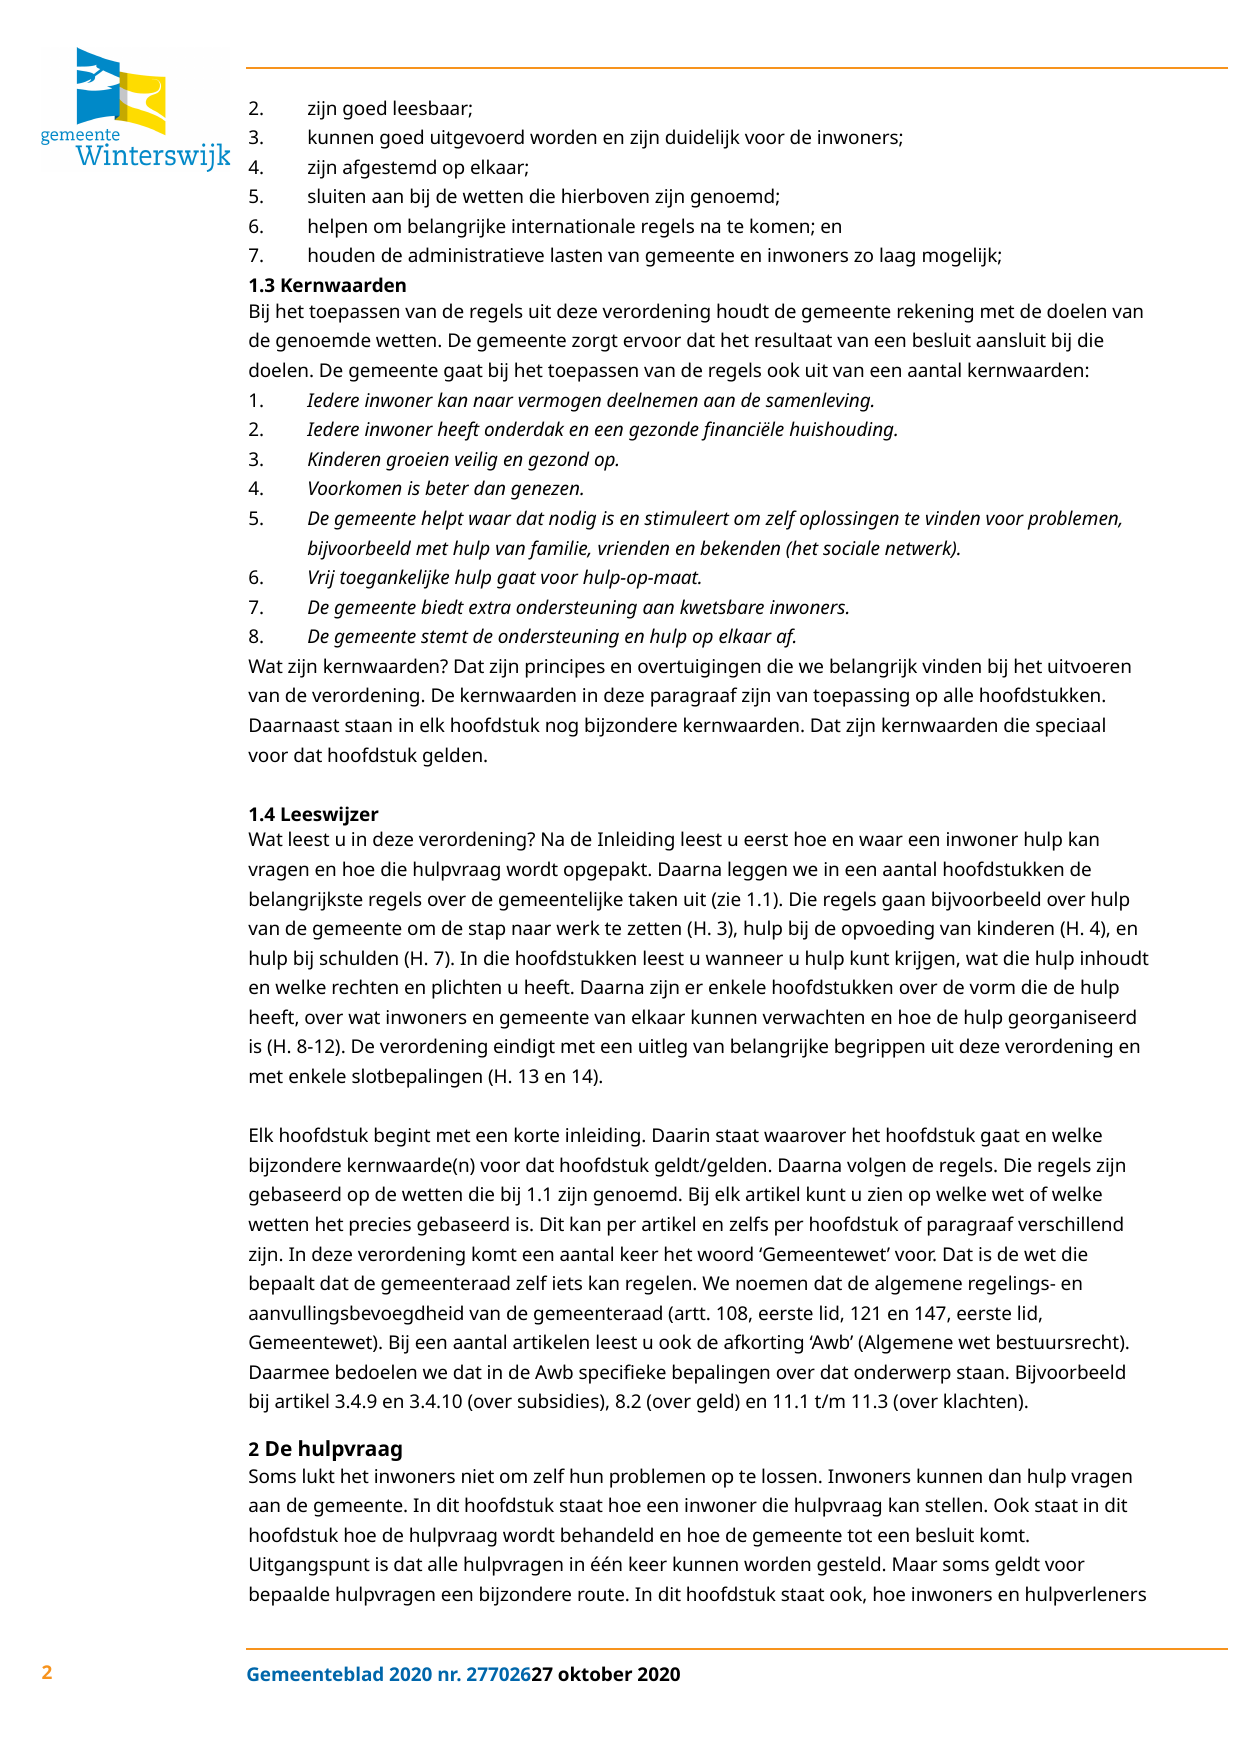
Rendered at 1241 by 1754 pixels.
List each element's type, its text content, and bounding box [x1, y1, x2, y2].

text Elk hoofdstuk begint met een korte inleiding. Daarin staat waarover het hoofdstuk gaat en welke bijzondere kernwaarde(n) voor dat hoofdstuk geldt/gelden. Daarna volgen de regels. Die regels zijn gebaseerd op de wetten die bij 1.1 zijn genoemd. Bij elk artikel kunt u zien op welke wet of welke wetten het precies gebaseerd is. Dit kan per artikel en zelfs per hoofdstuk of paragraaf verschillend zijn. In deze verordening komt een aantal keer het woord ‘Gemeentewet’ voor. Dat is de wet die bepaalt dat de gemeenteraad zelf iets kan regelen. We noemen dat de algemene regelings- en aanvullingsbevoegdheid van de gemeenteraad (artt. 108, eerste lid, 121 en 147, eerste lid, Gemeentewet). Bij een aantal artikelen leest u ook de afkorting ‘Awb’ (Algemene wet bestuursrecht). Daarmee bedoelen we dat in de Awb specifieke bepalingen over dat onderwerp staan. Bijvoorbeeld bij artikel 3.4.9 en 3.4.10 (over subsidies), 8.2 (over geld) en 11.1 t/m 11.3 (over klachten). [248, 1122, 1152, 1414]
text Bij het toepassen van de regels uit deze verordening houdt de gemeente rekening met de doelen van de genoemde wetten. De gemeente zorgt ervoor dat het resultaat van een besluit aansluit bij die doelen. De gemeente gaat bij het toepassen van de regels ook uit van een aantal kernwaarden: [248, 298, 1152, 383]
list De gemeente helpt waar dat nodig is en stimuleert om zelf oplossingen te vinden voor problemen, bijvoorbeeld met hulp van familie, vrienden en bekenden (het sociale netwerk). [248, 505, 1152, 560]
text Soms lukt het inwoners niet om zelf hun problemen op te lossen. Inwoners kunnen dan hulp vragen aan de gemeente. In dit hoofdstuk staat hoe een inwoner die hulpvraag kan stellen. Ook staat in dit hoofdstuk hoe de hulpvraag wordt behandeld en hoe de gemeente tot een besluit komt. Uitgangspunt is dat alle hulpvragen in één keer kunnen worden gesteld. Maar soms geldt voor bepaalde hulpvragen een bijzondere route. In dit hoofdstuk staat ook, hoe inwoners en hulpverleners [248, 1463, 1152, 1607]
text Wat zijn kernwaarden? Dat zijn principes en overtuigingen die we belangrijk vinden bij het uitvoeren van de verordening. De kernwaarden in deze paragraaf zijn van toepassing op alle hoofdstukken. Daarnaast staan in elk hoofdstuk nog bijzondere kernwaarden. Dat zijn kernwaarden die speciaal voor dat hoofdstuk gelden. [248, 653, 1152, 767]
list kunnen goed uitgevoerd worden en zijn duidelijk voor de inwoners; [248, 124, 1152, 150]
text 1.3 Kernwaarden [248, 272, 1152, 298]
list Vrij toegankelijke hulp gaat voor hulp-op-maat. [248, 564, 1152, 590]
picture [225, 153, 231, 162]
list Iedere inwoner kan naar vermogen deelnemen aan de samenleving. [248, 387, 1152, 412]
text Wat leest u in deze verordening? Na de Inleiding leest u eerst hoe en waar een inwoner hulp kan vragen en hoe die hulpvraag wordt opgepakt. Daarna leggen we in een aantal hoofdstukken de belangrijkste regels over de gemeentelijke taken uit (zie 1.1). Die regels gaan bijvoorbeeld over hulp van de gemeente om de stap naar werk te zetten (H. 3), hulp bij de opvoeding van kinderen (H. 4), en hulp bij schulden (H. 7). In die hoofdstukken leest u wanneer u hulp kunt krijgen, wat die hulp inhoudt en welke rechten en plichten u heeft. Daarna zijn er enkele hoofdstukken over de vorm die de hulp heeft, over wat inwoners en gemeente van elkaar kunnen verwachten en hoe de hulp georganiseerd is (H. 8-12). De verordening eindigt met een uitleg van belangrijke begrippen uit deze verordening en met enkele slotbepalingen (H. 13 en 14). [248, 827, 1152, 1089]
list helpen om belangrijke internationale regels na te komen; en [248, 213, 1152, 239]
picture [41, 47, 231, 172]
list zijn afgestemd op elkaar; [248, 154, 1152, 180]
list zijn goed leesbaar; [248, 95, 1152, 121]
list De gemeente stemt de ondersteuning en hulp op elkaar af. [248, 623, 1152, 649]
list sluiten aan bij de wetten die hierboven zijn genoemd; [248, 183, 1152, 209]
text 1.4 Leeswijzer [248, 801, 1152, 827]
list houden de administratieve lasten van gemeente en inwoners zo laag mogelijk; [248, 243, 1152, 268]
text 2 De hulpvraag [248, 1434, 1152, 1463]
list De gemeente biedt extra ondersteuning aan kwetsbare inwoners. [248, 594, 1152, 619]
list Kinderen groeien veilig en gezond op. [248, 446, 1152, 472]
list Voorkomen is beter dan genezen. [248, 476, 1152, 501]
list Iedere inwoner heeft onderdak en een gezonde financiële huishouding. [248, 416, 1152, 442]
